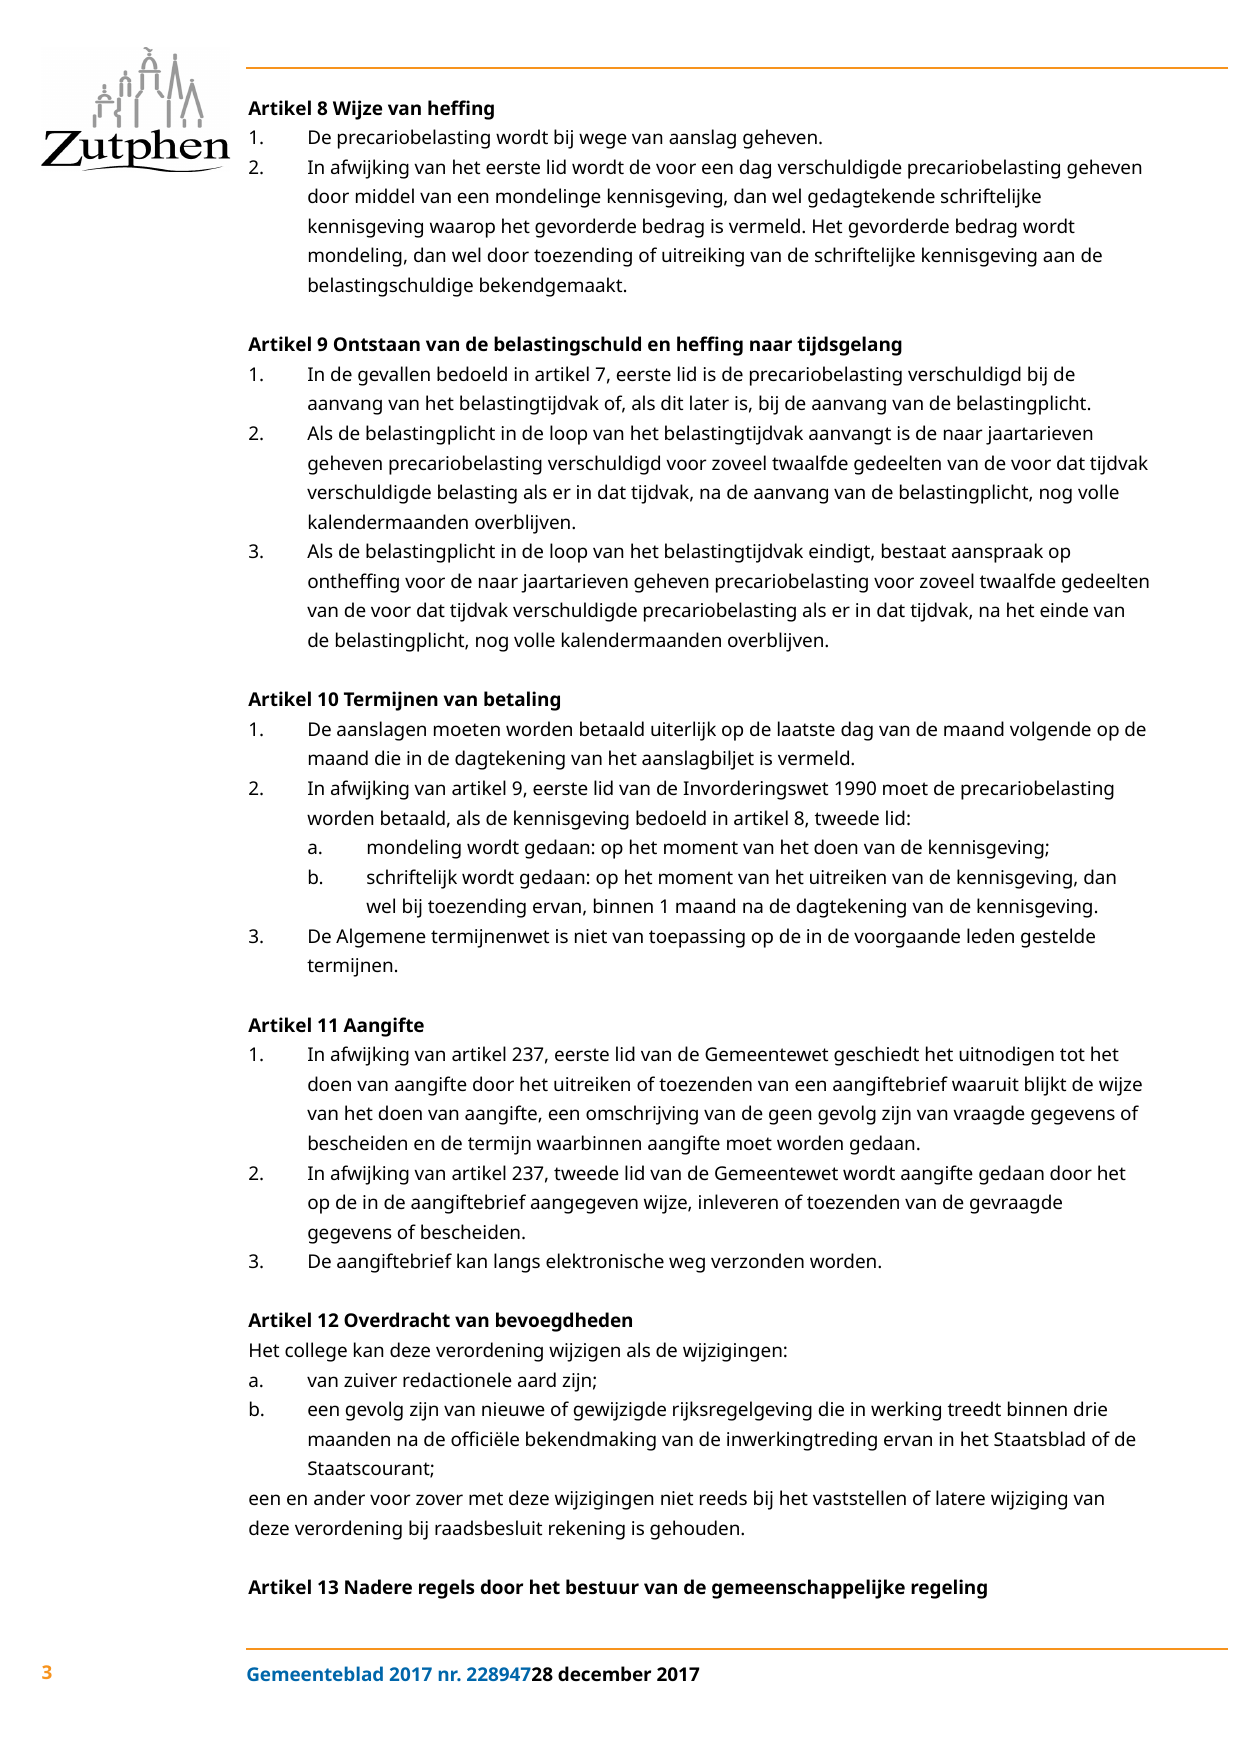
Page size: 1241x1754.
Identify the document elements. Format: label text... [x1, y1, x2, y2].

text Artikel 10 Termijnen van betaling [248, 686, 1152, 712]
list In de gevallen bedoeld in artikel 7, eerste lid is de precariobelasting verschuldigd bij de aanvang van het belastingtijdvak of, als dit later is, bij de aanvang van de belastingplicht. [248, 361, 1152, 416]
list De aanslagen moeten worden betaald uiterlijk op de laatste dag van de maand volgende op de maand die in de dagtekening van het aanslagbiljet is vermeld. [248, 716, 1152, 771]
list De Algemene termijnenwet is niet van toepassing op de in de voorgaande leden gestelde termijnen. [248, 923, 1152, 978]
list In afwijking van artikel 9, eerste lid van de Invorderingswet 1990 moet de precariobelasting worden betaald, als de kennisgeving bedoeld in artikel 8, tweede lid: [248, 775, 1152, 831]
list Als de belastingplicht in de loop van het belastingtijdvak aanvangt is de naar jaartarieven geheven precariobelasting verschuldigd voor zoveel twaalfde gedeelten van de voor dat tijdvak verschuldigde belasting als er in dat tijdvak, na de aanvang van de belastingplicht, nog volle kalendermaanden overblijven. [248, 420, 1152, 535]
list De aangiftebrief kan langs elektronische weg verzonden worden. [248, 1248, 1152, 1274]
list In afwijking van artikel 237, eerste lid van de Gemeentewet geschiedt het uitnodigen tot het doen van aangifte door het uitreiken of toezenden van een aangiftebrief waaruit blijkt de wijze van het doen van aangifte, een omschrijving van de geen gevolg zijn van vraagde gegevens of bescheiden en de termijn waarbinnen aangifte moet worden gedaan. [248, 1041, 1152, 1156]
list schriftelijk wordt gedaan: op het moment van het uitreiken van de kennisgeving, dan wel bij toezending ervan, binnen 1 maand na de dagtekening van de kennisgeving. [307, 864, 1152, 919]
text Artikel 9 Ontstaan van de belastingschuld en heffing naar tijdsgelang [248, 331, 1152, 357]
text Artikel 8 Wijze van heffing [248, 95, 1152, 121]
list van zuiver redactionele aard zijn; [248, 1367, 1152, 1393]
text een en ander voor zover met deze wijzigingen niet reeds bij het vaststellen of latere wijziging van deze verordening bij raadsbesluit rekening is gehouden. [248, 1485, 1152, 1541]
list In afwijking van artikel 237, tweede lid van de Gemeentewet wordt aangifte gedaan door het op de in de aangiftebrief aangegeven wijze, inleveren of toezenden van de gevraagde gegevens of bescheiden. [248, 1160, 1152, 1245]
text Artikel 11 Aangifte [248, 1012, 1152, 1038]
list Als de belastingplicht in de loop van het belastingtijdvak eindigt, bestaat aanspraak op ontheffing voor de naar jaartarieven geheven precariobelasting voor zoveel twaalfde gedeelten van de voor dat tijdvak verschuldigde precariobelasting als er in dat tijdvak, na het einde van de belastingplicht, nog volle kalendermaanden overblijven. [248, 538, 1152, 653]
list mondeling wordt gedaan: op het moment van het doen van de kennisgeving; [307, 834, 1152, 860]
picture [41, 47, 231, 172]
list In afwijking van het eerste lid wordt de voor een dag verschuldigde precariobelasting geheven door middel van een mondelinge kennisgeving, dan wel gedagtekende schriftelijke kennisgeving waarop het gevorderde bedrag is vermeld. Het gevorderde bedrag wordt mondeling, dan wel door toezending of uitreiking van de schriftelijke kennisgeving aan de belastingschuldige bekendgemaakt. [248, 154, 1152, 298]
list De precariobelasting wordt bij wege van aanslag geheven. [248, 124, 1152, 150]
text Artikel 12 Overdracht van bevoegdheden [248, 1308, 1152, 1333]
text Het college kan deze verordening wijzigen als de wijzigingen: [248, 1337, 1152, 1363]
list een gevolg zijn van nieuwe of gewijzigde rijksregelgeving die in werking treedt binnen drie maanden na de officiële bekendmaking van de inwerkingtreding ervan in het Staatsblad of de Staatscourant; [248, 1396, 1152, 1481]
text Artikel 13 Nadere regels door het bestuur van de gemeenschappelijke regeling [248, 1574, 1152, 1600]
